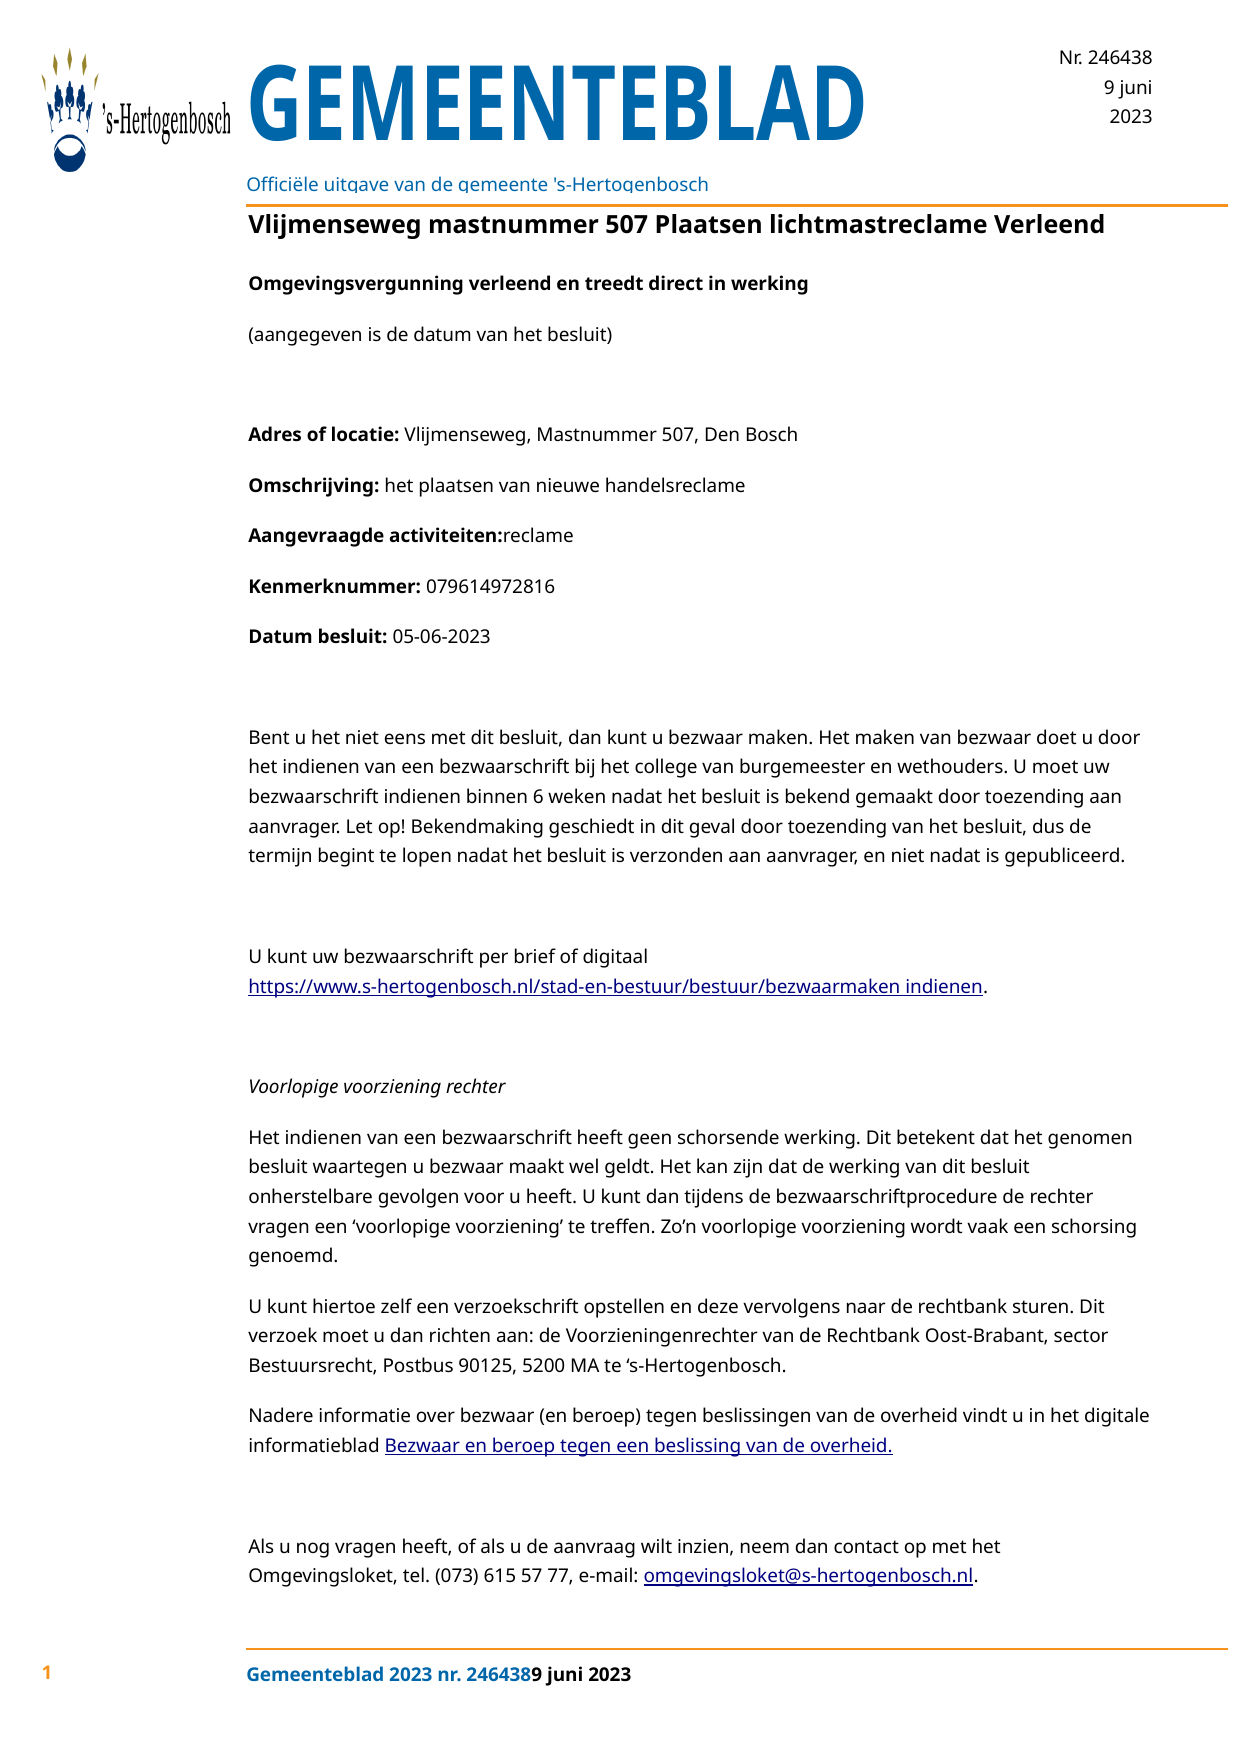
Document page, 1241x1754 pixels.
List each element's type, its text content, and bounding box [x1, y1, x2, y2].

text Aangevraagde activiteiten:reclame [248, 522, 1152, 548]
text Vlijmenseweg mastnummer 507 Plaatsen lichtmastreclame Verleend [248, 207, 1152, 241]
text U kunt uw bezwaarschrift per brief of digitaal https://www.s-hertogenbosch.nl/stad-en-bestuur/bestuur/bezwaarmaken indienen. [248, 943, 1152, 998]
text Het indienen van een bezwaarschrift heeft geen schorsende werking. Dit betekent dat het genomen besluit waartegen u bezwaar maakt wel geldt. Het kan zijn dat de werking van dit besluit onherstelbare gevolgen voor u heeft. U kunt dan tijdens de bezwaarschriftprocedure de rechter vragen een ‘voorlopige voorziening’ te treffen. Zo’n voorlopige voorziening wordt vaak een schorsing genoemd. [248, 1124, 1152, 1268]
text Nadere informatie over bezwaar (en beroep) tegen beslissingen van de overheid vindt u in het digitale informatieblad Bezwaar en beroep tegen een beslissing van de overheid. [248, 1402, 1152, 1458]
picture [41, 47, 231, 172]
text (aangegeven is de datum van het besluit) [248, 321, 1152, 346]
text Als u nog vragen heeft, of als u de aanvraag wilt inzien, neem dan contact op met het Omgevingsloket, tel. (073) 615 57 77, e-mail: omgevingsloket@s-hertogenbosch.nl. [248, 1533, 1152, 1588]
text Bent u het niet eens met dit besluit, dan kunt u bezwaar maken. Het maken van bezwaar doet u door het indienen van een bezwaarschrift bij het college van burgemeester en wethouders. U moet uw bezwaarschrift indienen binnen 6 weken nadat het besluit is bekend gemaakt door toezending aan aanvrager. Let op! Bekendmaking geschiedt in dit geval door toezending van het besluit, dus de termijn begint te lopen nadat het besluit is verzonden aan aanvrager, en niet nadat is gepubliceerd. [248, 724, 1152, 868]
text Voorlopige voorziening rechter [248, 1074, 1152, 1099]
text Omgevingsvergunning verleend en treedt direct in werking [248, 270, 1152, 296]
text U kunt hiertoe zelf een verzoekschrift opstellen en deze vervolgens naar de rechtbank sturen. Dit verzoek moet u dan richten aan: de Voorzieningenrechter van de Rechtbank Oost-Brabant, sector Bestuursrecht, Postbus 90125, 5200 MA te ‘s-Hertogenbosch. [248, 1293, 1152, 1378]
text Omschrijving: het plaatsen van nieuwe handelsreclame [248, 472, 1152, 498]
text Adres of locatie: Vlijmenseweg, Mastnummer 507, Den Bosch [248, 422, 1152, 447]
text Kenmerknummer: 079614972816 [248, 573, 1152, 598]
text Datum besluit: 05-06-2023 [248, 623, 1152, 649]
